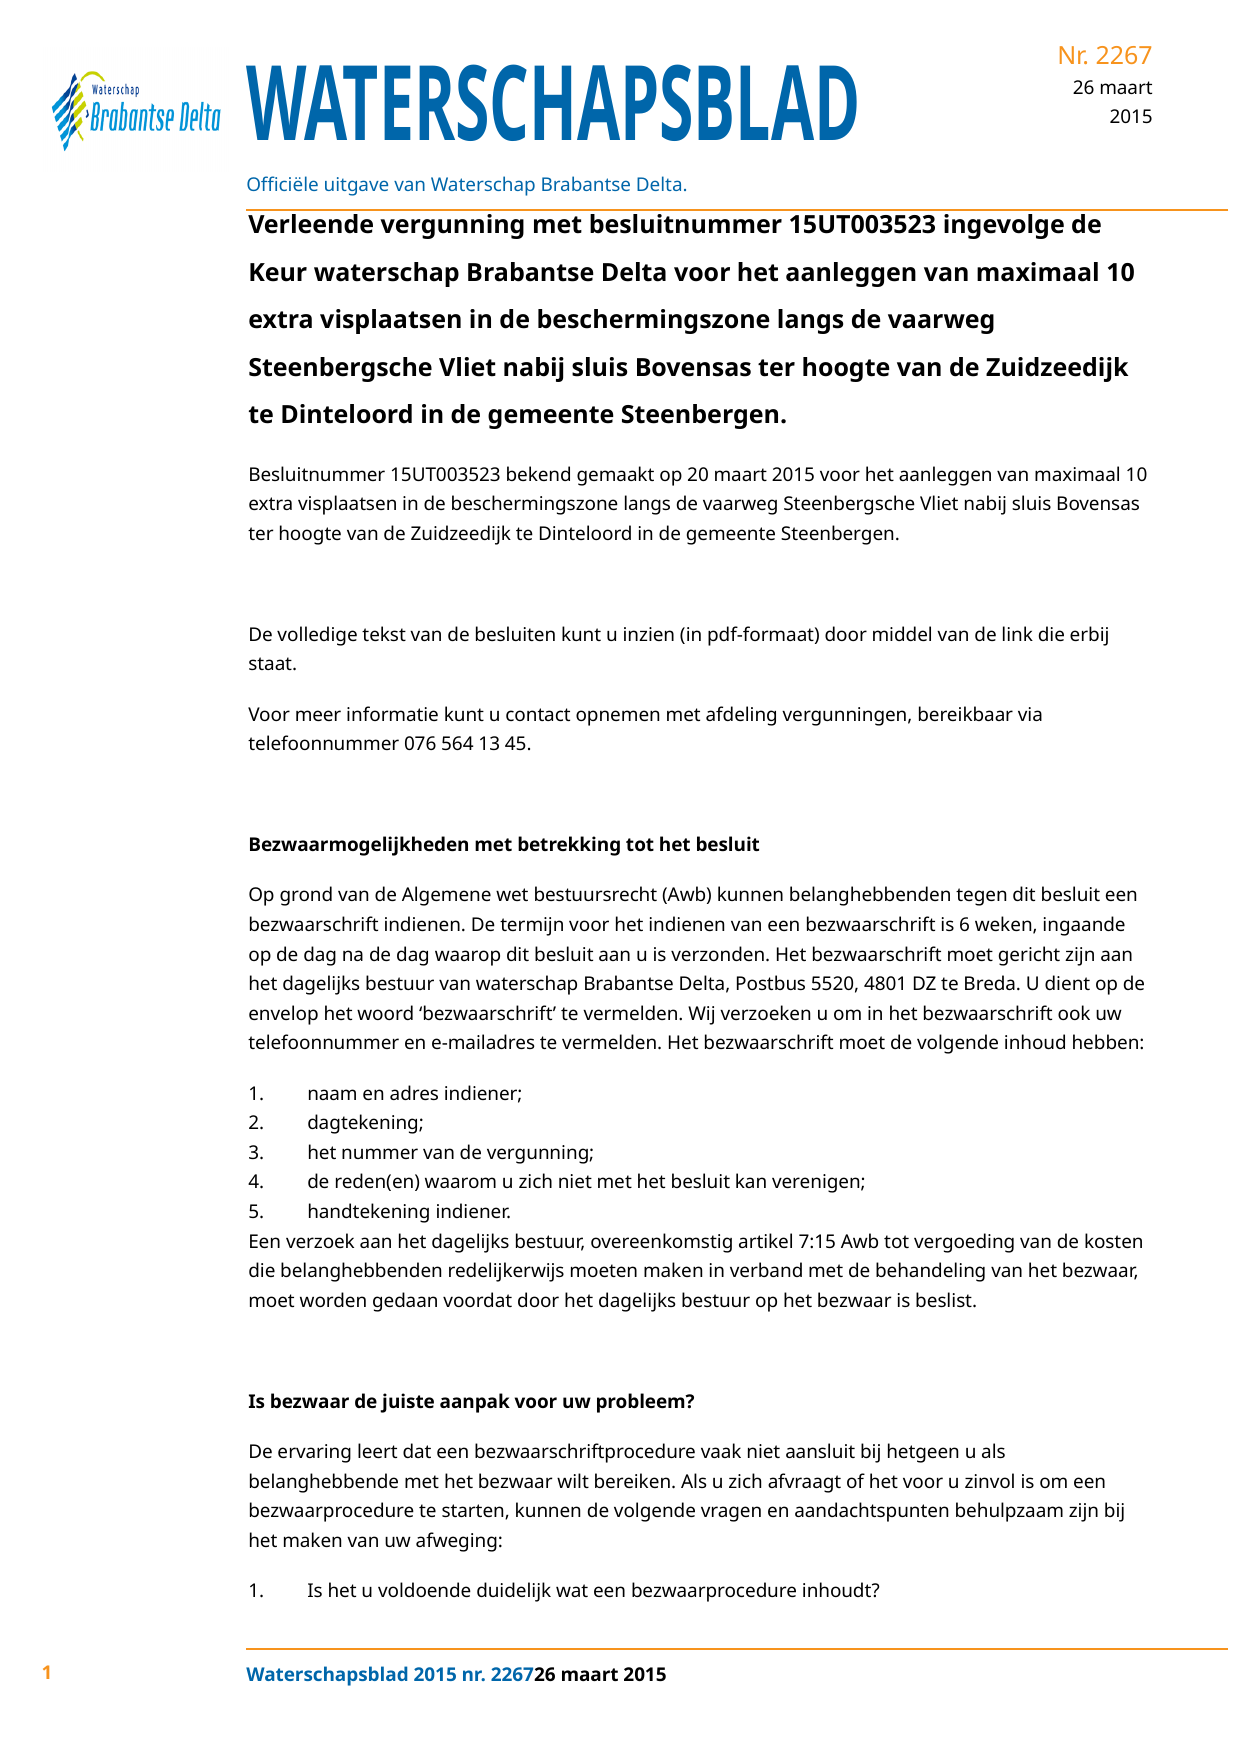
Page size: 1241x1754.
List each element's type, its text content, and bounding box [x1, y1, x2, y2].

text Is bezwaar de juiste aanpak voor uw probleem? [248, 1388, 1152, 1413]
text De ervaring leert dat een bezwaarschriftprocedure vaak niet aansluit bij hetgeen u als belanghebbende met het bezwaar wilt bereiken. Als u zich afvraagt of het voor u zinvol is om een bezwaarprocedure te starten, kunnen de volgende vragen en aandachtspunten behulpzaam zijn bij het maken van uw afweging: [248, 1438, 1152, 1553]
text Een verzoek aan het dagelijks bestuur, overeenkomstig artikel 7:15 Awb tot vergoeding van de kosten die belanghebbenden redelijkerwijs moeten maken in verband met de behandeling van het bezwaar, moet worden gedaan voordat door het dagelijks bestuur op het bezwaar is beslist. [248, 1228, 1152, 1313]
text Voor meer informatie kunt u contact opnemen met afdeling vergunningen, bereikbaar via telefoonnummer 076 564 13 45. [248, 701, 1152, 756]
text Op grond van de Algemene wet bestuursrecht (Awb) kunnen belanghebbenden tegen dit besluit een bezwaarschrift indienen. De termijn voor het indienen van een bezwaarschrift is 6 weken, ingaande op de dag na de dag waarop dit besluit aan u is verzonden. Het bezwaarschrift moet gericht zijn aan het dagelijks bestuur van waterschap Brabantse Delta, Postbus 5520, 4801 DZ te Breda. U dient op de envelop het woord ‘bezwaarschrift’ te vermelden. Wij verzoeken u om in het bezwaarschrift ook uw telefoonnummer en e‑mailadres te vermelden. Het bezwaarschrift moet de volgende inhoud hebben: [248, 882, 1152, 1055]
list handtekening indiener. [248, 1198, 1152, 1224]
list Is het u voldoende duidelijk wat een bezwaarprocedure inhoudt? [248, 1577, 1152, 1603]
text Bezwaarmogelijkheden met betrekking tot het besluit [248, 831, 1152, 857]
list het nummer van de vergunning; [248, 1139, 1152, 1165]
text De volledige tekst van de besluiten kunt u inzien (in pdf-formaat) door middel van de link die erbij staat. [248, 621, 1152, 676]
text Besluitnummer 15UT003523 bekend gemaakt op 20 maart 2015 voor het aanleggen van maximaal 10 extra visplaatsen in de beschermingszone langs de vaarweg Steenbergsche Vliet nabij sluis Bovensas ter hoogte van de Zuidzeedijk te Dinteloord in de gemeente Steenbergen. [248, 461, 1152, 546]
list de reden(en) waarom u zich niet met het besluit kan verenigen; [248, 1169, 1152, 1194]
text Verleende vergunning met besluitnummer 15UT003523 ingevolge de Keur waterschap Brabantse Delta voor het aanleggen van maximaal 10 extra visplaatsen in de beschermingszone langs de vaarweg Steenbergsche Vliet nabij sluis Bovensas ter hoogte van de Zuidzeedijk te Dinteloord in de gemeente Steenbergen. [248, 211, 1152, 431]
list naam en adres indiener; [248, 1080, 1152, 1106]
list dagtekening; [248, 1109, 1152, 1135]
picture [41, 47, 231, 172]
